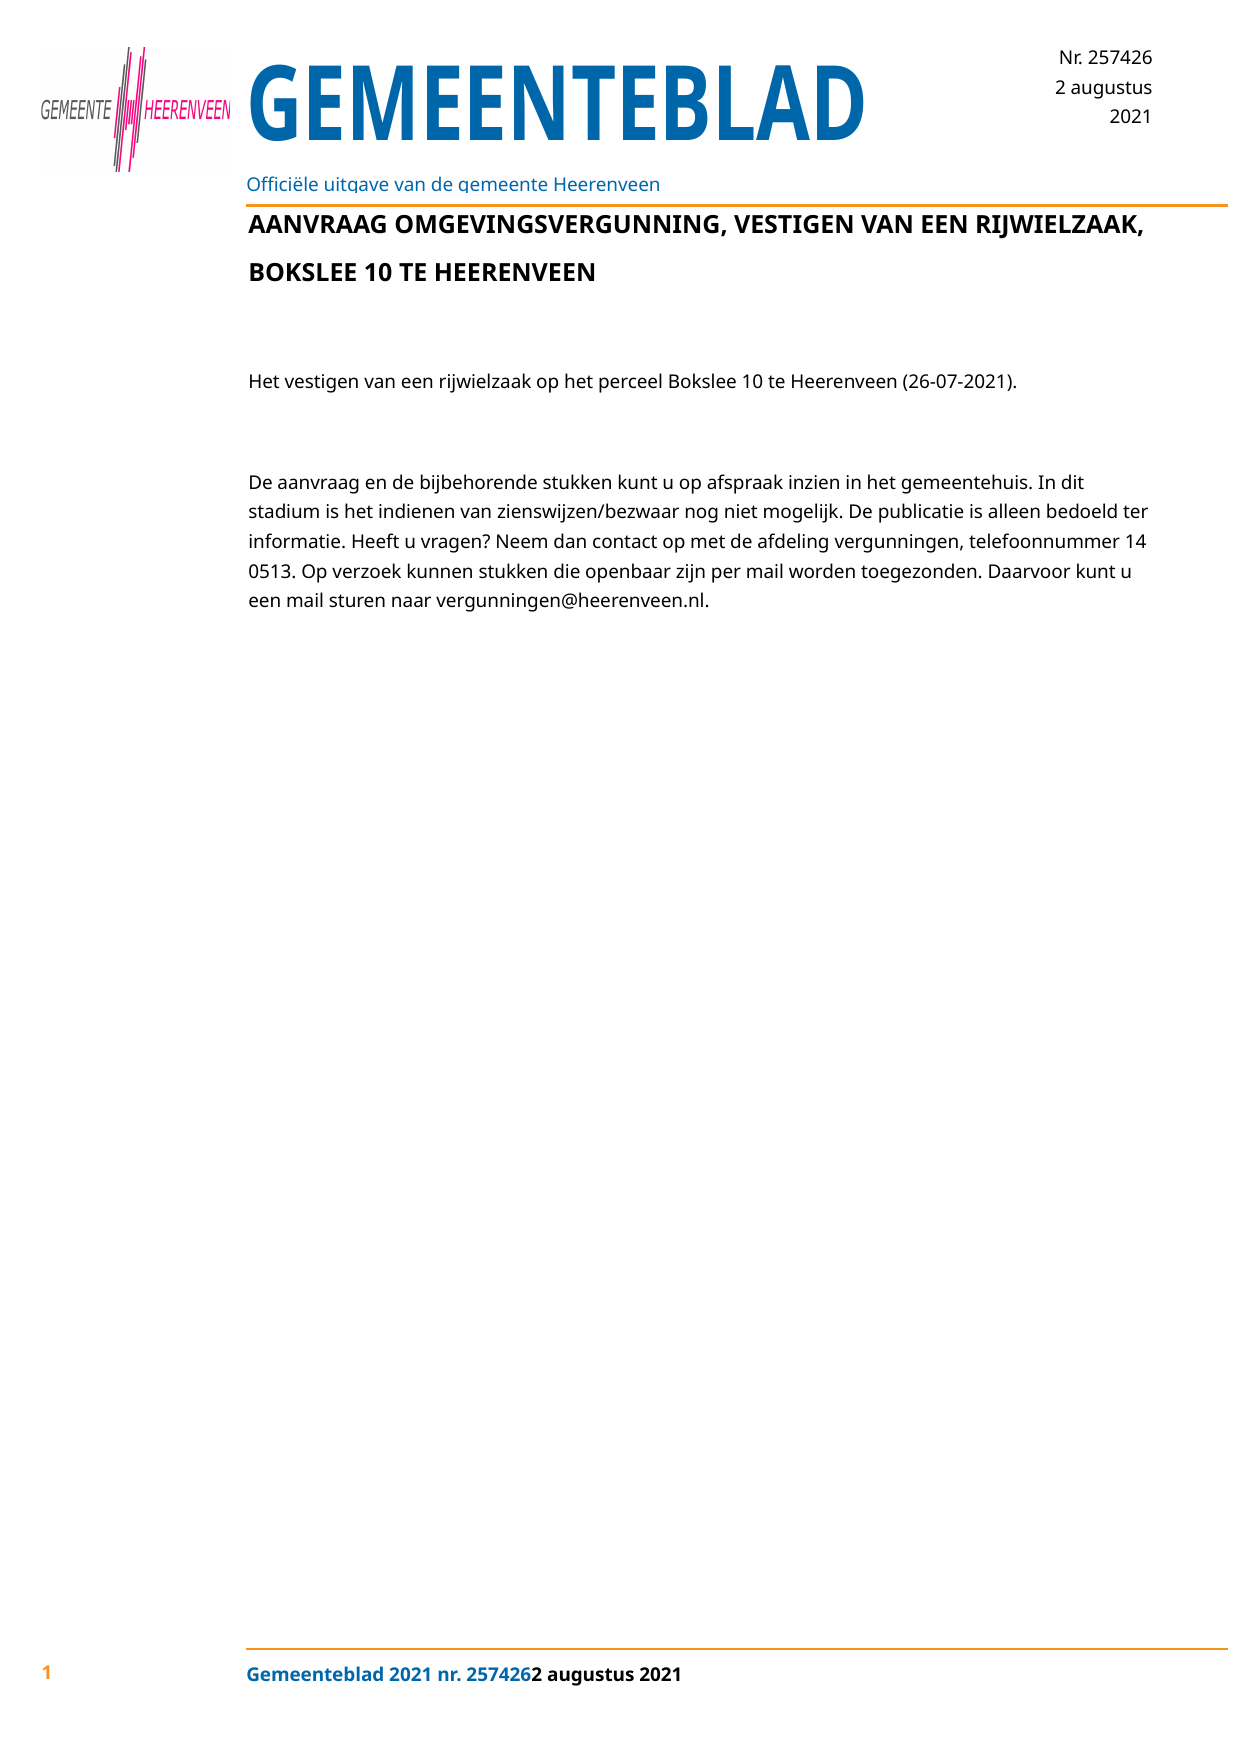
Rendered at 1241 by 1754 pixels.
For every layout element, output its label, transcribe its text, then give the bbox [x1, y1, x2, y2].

text AANVRAAG OMGEVINGSVERGUNNING, VESTIGEN VAN EEN RIJWIELZAAK, BOKSLEE 10 TE HEERENVEEN [248, 207, 1152, 288]
text Het vestigen van een rijwielzaak op het perceel Bokslee 10 te Heerenveen (26-07-2021). [248, 368, 1152, 394]
picture [41, 47, 231, 172]
text De aanvraag en de bijbehorende stukken kunt u op afspraak inzien in het gemeentehuis. In dit stadium is het indienen van zienswijzen/bezwaar nog niet mogelijk. De publicatie is alleen bedoeld ter informatie. Heeft u vragen? Neem dan contact op met de afdeling vergunningen, telefoonnummer 14 0513. Op verzoek kunnen stukken die openbaar zijn per mail worden toegezonden. Daarvoor kunt u een mail sturen naar vergunningen@heerenveen.nl. [248, 469, 1152, 613]
